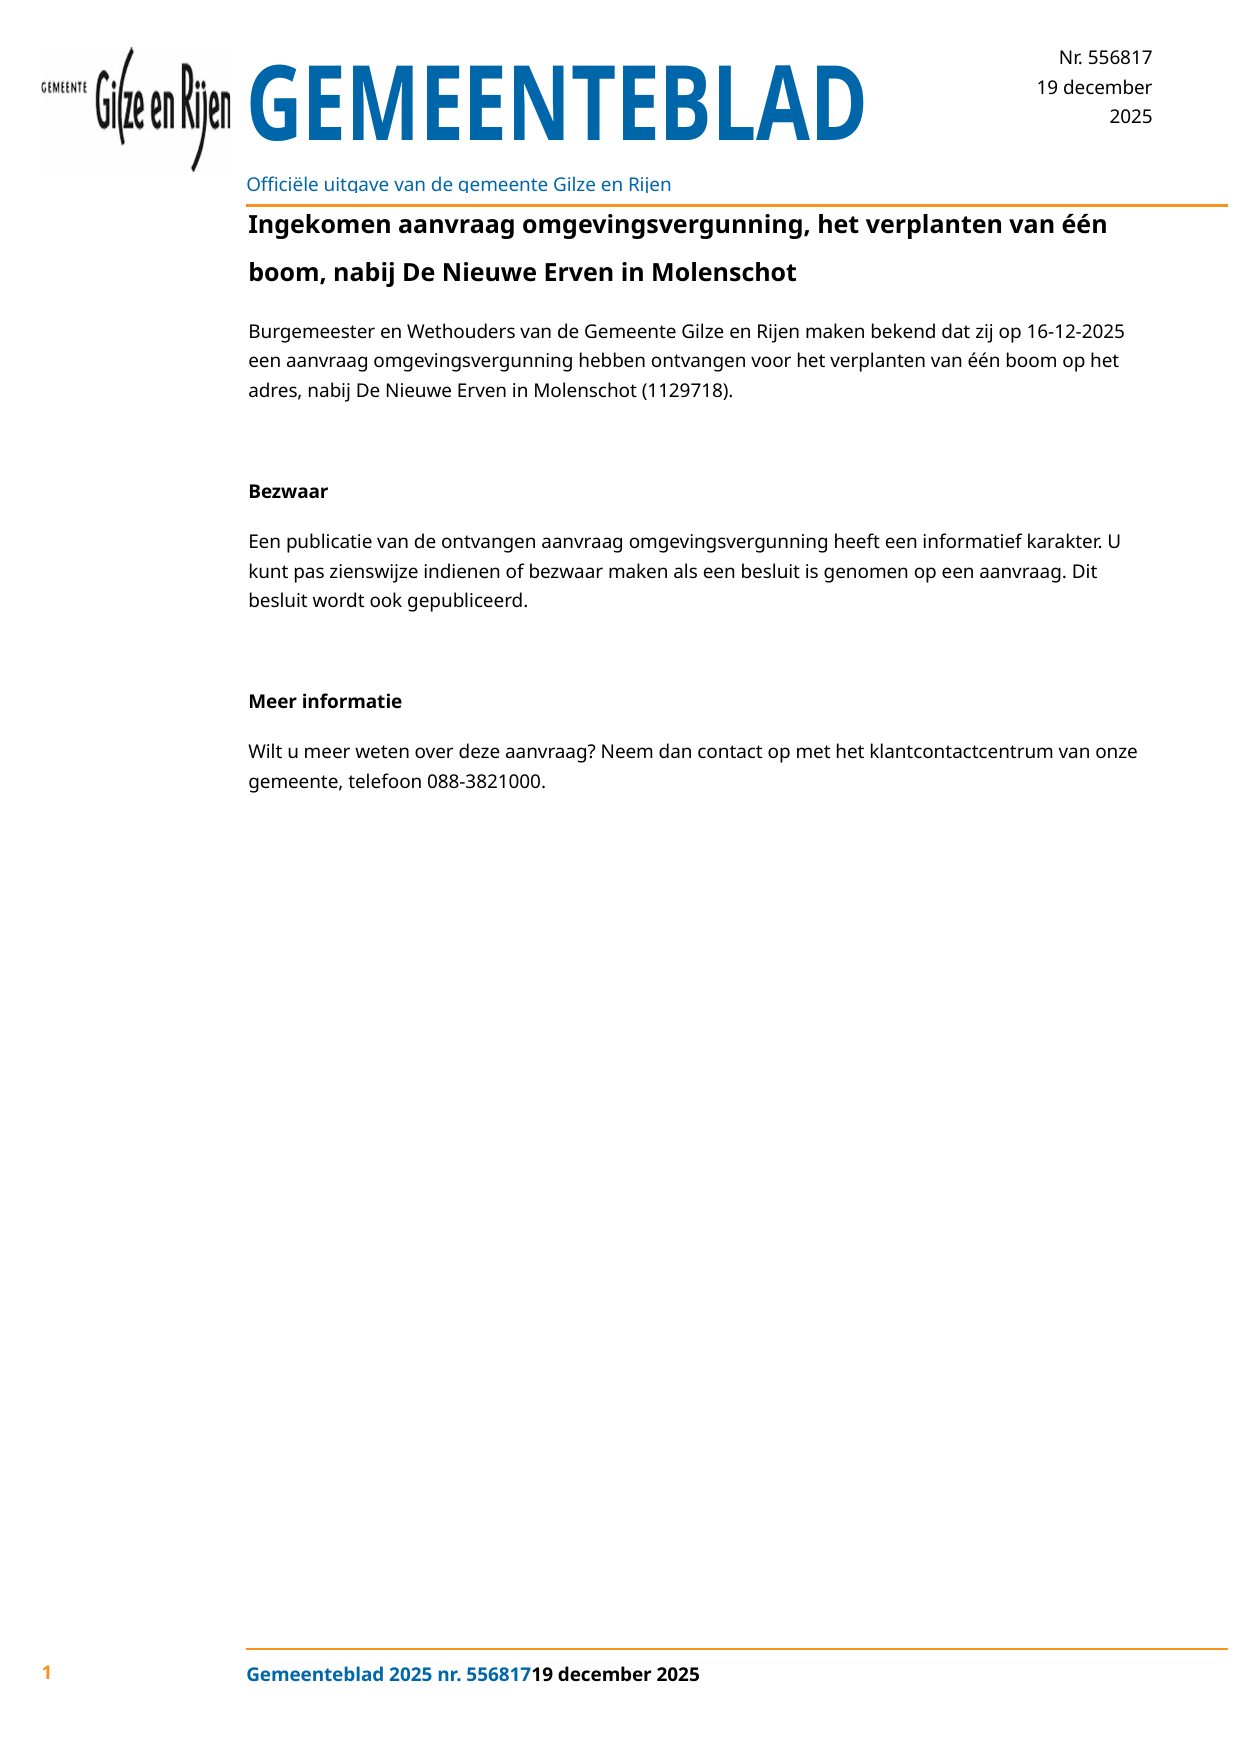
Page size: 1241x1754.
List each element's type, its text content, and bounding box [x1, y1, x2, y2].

picture [41, 47, 231, 172]
text Een publicatie van de ontvangen aanvraag omgevingsvergunning heeft een informatief karakter. U kunt pas zienswijze indienen of bezwaar maken als een besluit is genomen op een aanvraag. Dit besluit wordt ook gepubliceerd. [248, 528, 1152, 613]
text Wilt u meer weten over deze aanvraag? Neem dan contact op met het klantcontactcentrum van onze gemeente, telefoon 088-3821000. [248, 739, 1152, 794]
text Ingekomen aanvraag omgevingsvergunning, het verplanten van één boom, nabij De Nieuwe Erven in Molenschot [248, 207, 1152, 288]
text Bezwaar [248, 478, 1152, 504]
text Meer informatie [248, 688, 1152, 714]
text Burgemeester en Wethouders van de Gemeente Gilze en Rijen maken bekend dat zij op 16-12-2025 een aanvraag omgevingsvergunning hebben ontvangen voor het verplanten van één boom op het adres, nabij De Nieuwe Erven in Molenschot (1129718). [248, 318, 1152, 403]
